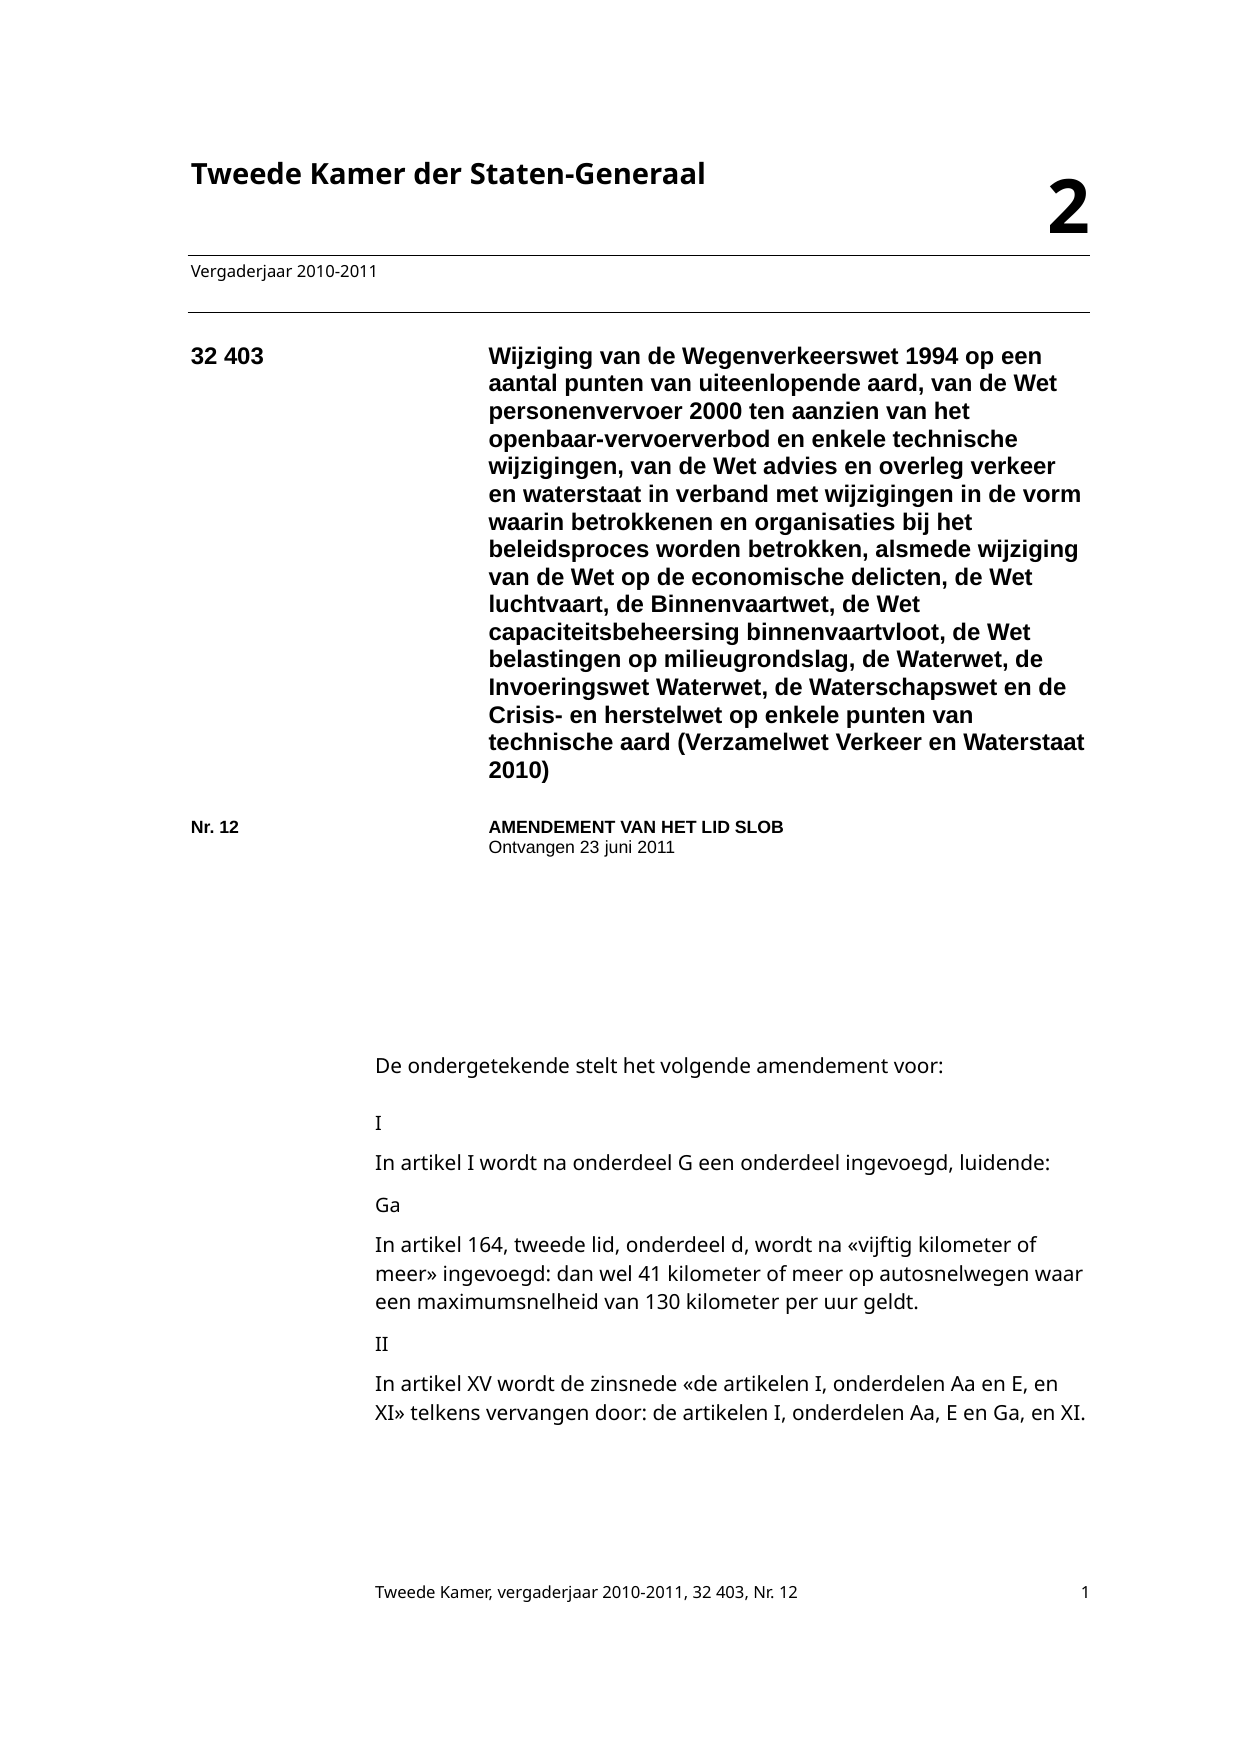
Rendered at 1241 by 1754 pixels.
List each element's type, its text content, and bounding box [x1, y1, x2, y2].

table_cell [188, 313, 485, 339]
text I [375, 1109, 1090, 1136]
text De ondergetekende stelt het volgende amendement voor: [375, 1051, 1090, 1079]
table_cell Wijziging van de Wegenverkeerswet 1994 op een aantal punten van uiteenlopende aard, van de Wet personenvervoer 2000 ten aanzien van het openbaar-vervoerverbod en enkele technische wijzigingen, van de Wet advies en overleg verkeer en waterstaat in verband met wijzigingen in de vorm waarin betrokkenen en organisaties bij het beleidsproces worden betrokken, alsmede wijziging van de Wet op de economische delicten, de Wet luchtvaart, de Binnenvaartwet, de Wet capaciteitsbeheersing binnenvaartvloot, de Wet belastingen op milieugrondslag, de Waterwet, de Invoeringswet Waterwet, de Waterschapswet en de Crisis- en herstelwet op enkele punten van technische aard (Verzamelwet Verkeer en Waterstaat 2010) [485, 339, 1090, 813]
text In artikel 164, tweede lid, onderdeel d, wordt na «vijftig kilometer of meer» ingevoegd: dan wel 41 kilometer of meer op autosnelwegen waar een maximumsnelheid van 130 kilometer per uur geldt. [375, 1230, 1090, 1316]
table_cell [485, 313, 1090, 339]
table_cell [485, 256, 1090, 312]
text In artikel I wordt na onderdeel G een onderdeel ingevoegd, luidende: [375, 1148, 1090, 1177]
table_cell 32 403 [188, 339, 485, 813]
text In artikel XV wordt de zinsnede «de artikelen I, onderdelen Aa en E, en XI» telkens vervangen door: de artikelen I, onderdelen Aa, E en Ga, en XI. [375, 1369, 1090, 1426]
table_cell Nr. 12 [188, 814, 485, 932]
text II [375, 1331, 1090, 1358]
text Ga [375, 1192, 1090, 1218]
table_cell Vergaderjaar 2010-2011 [188, 256, 485, 312]
table_cell AMENDEMENT VAN HET LID SLOB Ontvangen 23 juni 2011 [485, 814, 1090, 932]
table_header 2 [910, 150, 1090, 255]
table_header Tweede Kamer der Staten-Generaal [188, 150, 909, 255]
